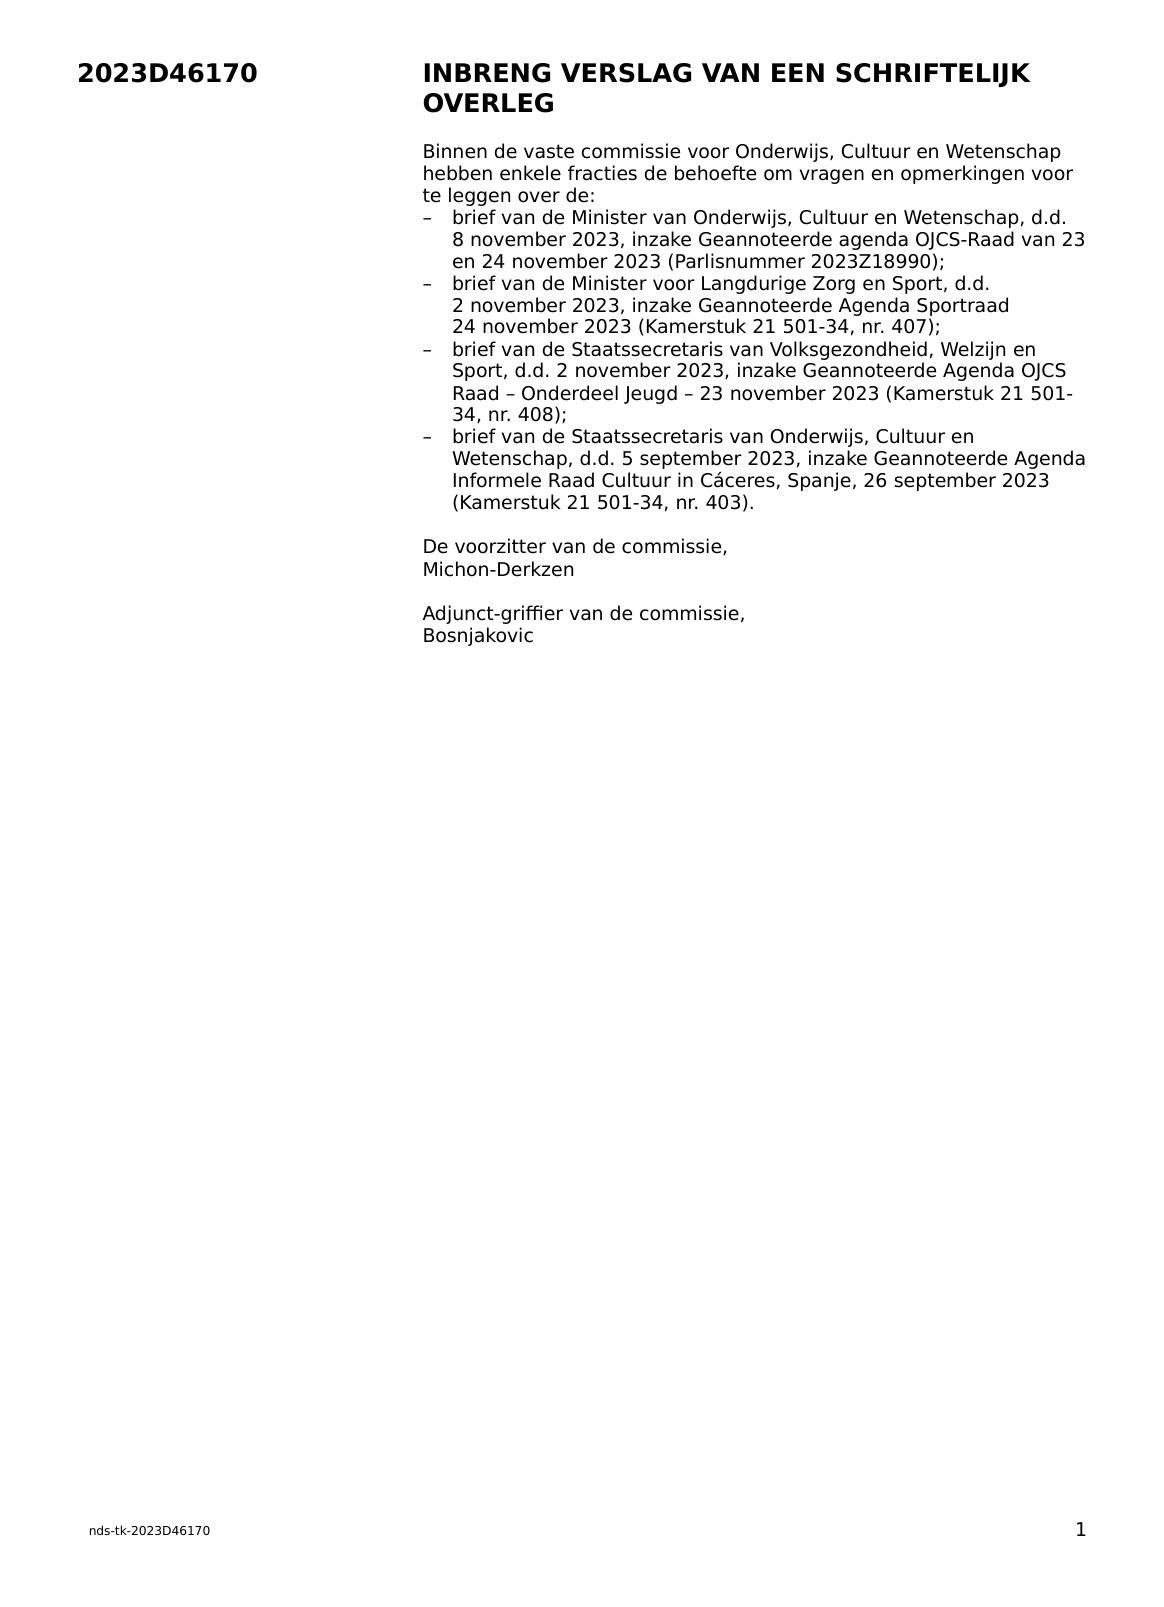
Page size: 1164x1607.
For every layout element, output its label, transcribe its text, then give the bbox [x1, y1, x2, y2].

text – brief van de Staatssecretaris van Onderwijs, Cultuur en Wetenschap, d.d. 5 september 2023, inzake Geannoteerde Agenda Informele Raad Cultuur in Cáceres, Spanje, 26 september 2023 (Kamerstuk 21 501-34, nr. 403). [422, 426, 1087, 514]
text – brief van de Minister van Onderwijs, Cultuur en Wetenschap, d.d. 8 november 2023, inzake Geannoteerde agenda OJCS-Raad van 23 en 24 november 2023 (Parlisnummer 2023Z18990); [422, 207, 1087, 272]
text Adjunct-griffier van de commissie, [422, 603, 1087, 624]
text Binnen de vaste commissie voor Onderwijs, Cultuur en Wetenschap hebben enkele fracties de behoefte om vragen en opmerkingen voor te leggen over de: [422, 141, 1087, 207]
text De voorzitter van de commissie, [422, 536, 1087, 558]
text Michon-Derkzen [422, 558, 1087, 580]
text Bosnjakovic [422, 624, 1087, 647]
text 2023D46170 INBRENG VERSLAG VAN EEN SCHRIFTELIJK OVERLEG [77, 59, 1087, 118]
text nds-tk-2023D46170 [88, 1524, 323, 1538]
text – brief van de Minister voor Langdurige Zorg en Sport, d.d. 2 november 2023, inzake Geannoteerde Agenda Sportraad 24 november 2023 (Kamerstuk 21 501-34, nr. 407); [422, 272, 1087, 338]
text – brief van de Staatssecretaris van Volksgezondheid, Welzijn en Sport, d.d. 2 november 2023, inzake Geannoteerde Agenda OJCS Raad – Onderdeel Jeugd – 23 november 2023 (Kamerstuk 21 501-34, nr. 408); [422, 338, 1087, 426]
